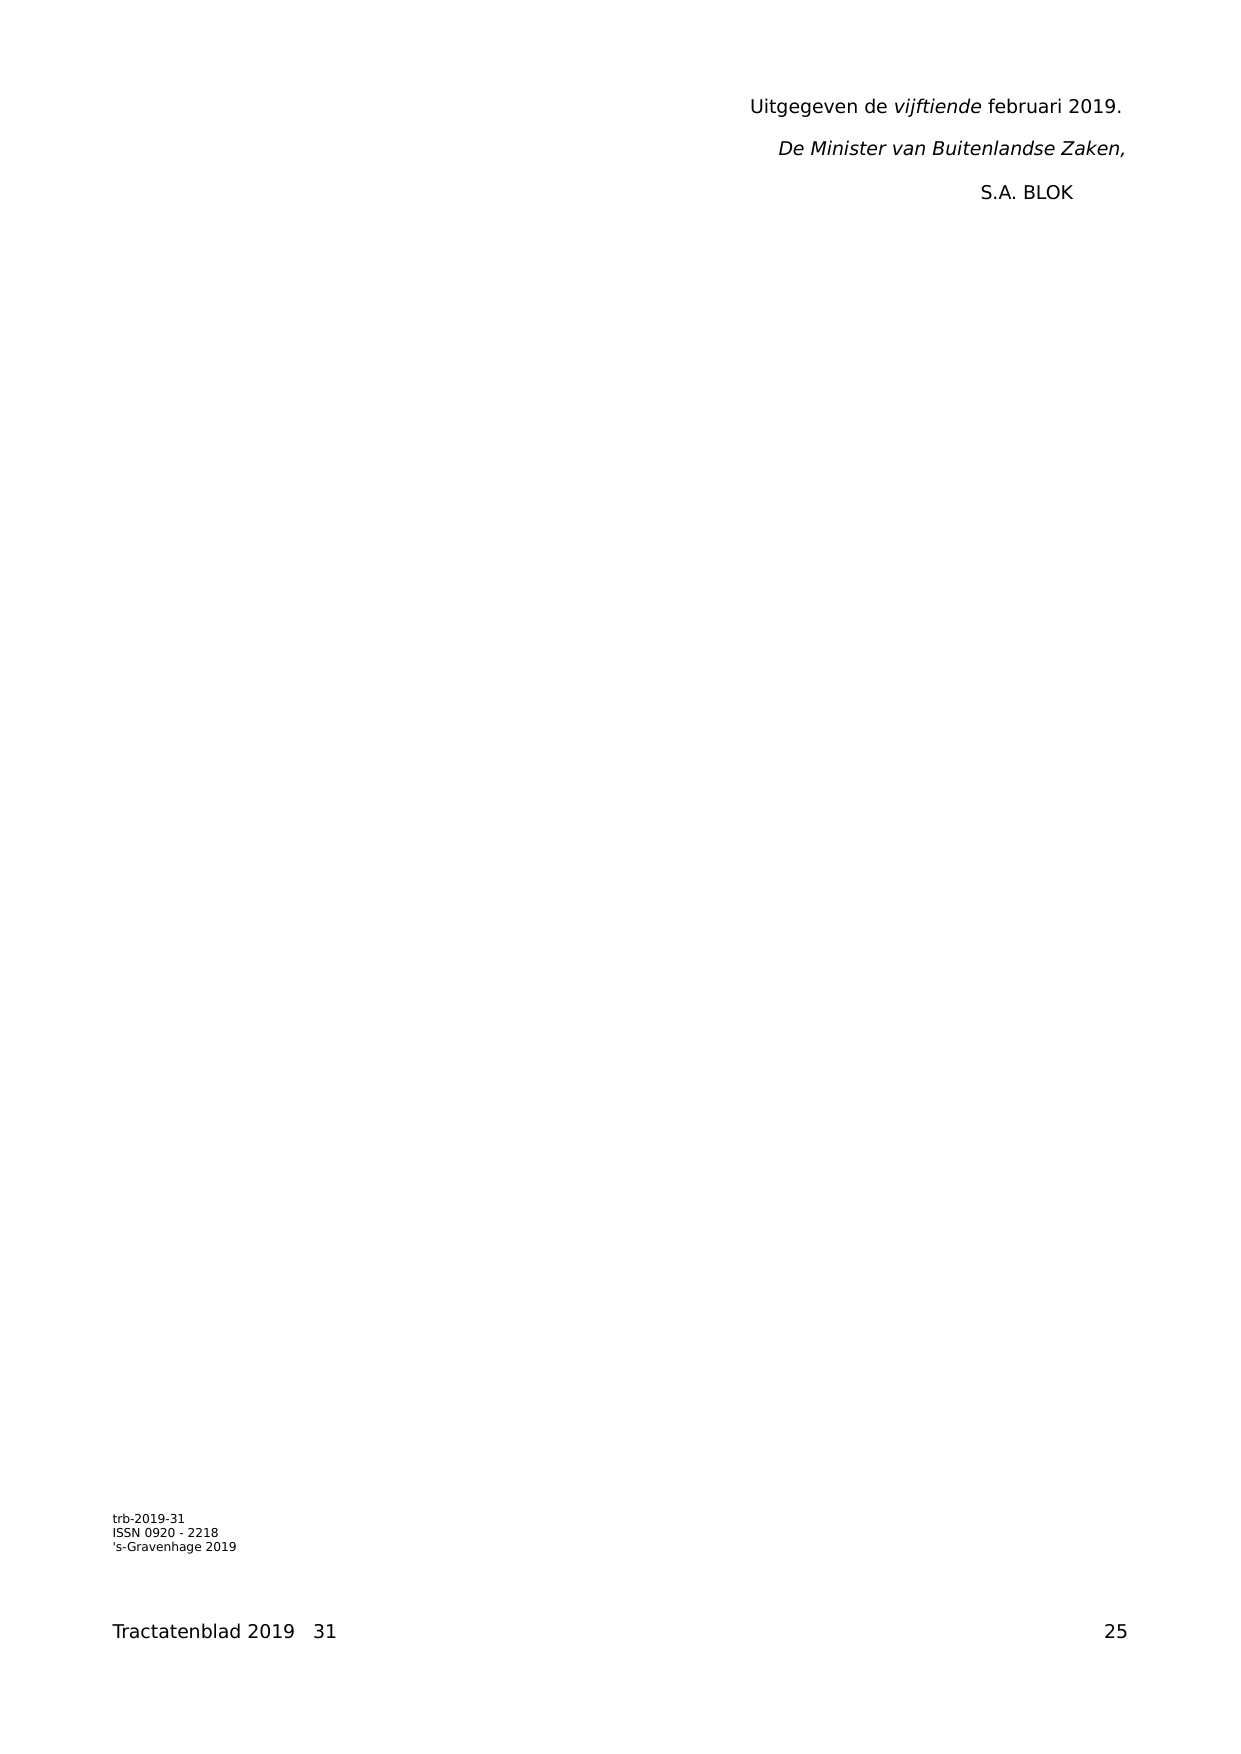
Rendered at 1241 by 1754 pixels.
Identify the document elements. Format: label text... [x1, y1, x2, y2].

text ISSN 0920 - 2218 [112, 1526, 346, 1540]
text De Minister van Buitenlandse Zaken, S.A. BLOK [112, 138, 1128, 204]
text 's-Gravenhage 2019 [112, 1540, 346, 1554]
text Uitgegeven de vijftiende februari 2019. [112, 96, 1128, 118]
text trb-2019-31 [112, 1512, 346, 1526]
